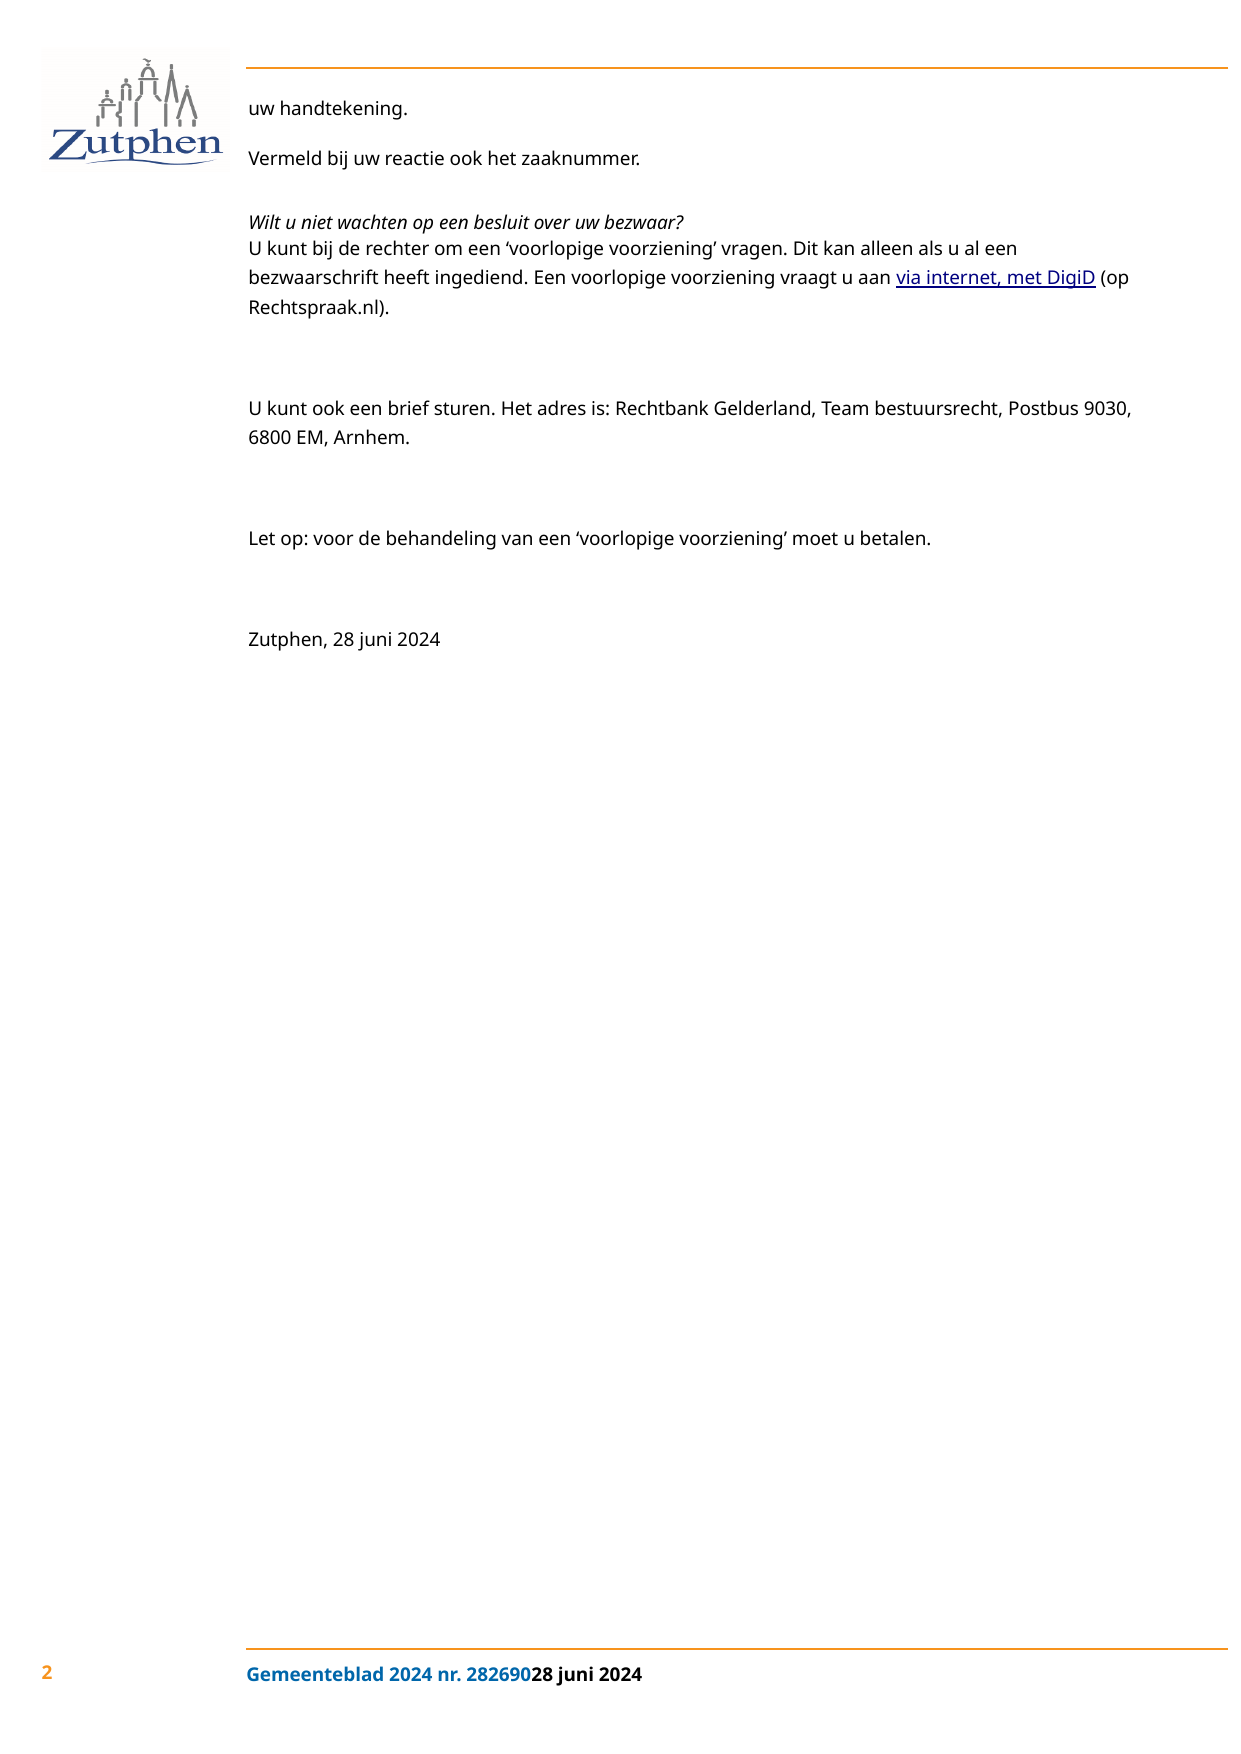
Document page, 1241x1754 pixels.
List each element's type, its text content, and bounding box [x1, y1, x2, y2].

text Let op: voor de behandeling van een ‘voorlopige voorziening’ moet u betalen. [248, 525, 1152, 551]
text Vermeld bij uw reactie ook het zaaknummer. [248, 145, 1152, 171]
text Zutphen, 28 juni 2024 [248, 626, 1152, 652]
picture [41, 47, 231, 172]
text U kunt ook een brief sturen. Het adres is: Rechtbank Gelderland, Team bestuursrecht, Postbus 9030, 6800 EM, Arnhem. [248, 395, 1152, 450]
text uw handtekening. [248, 95, 1152, 121]
text U kunt bij de rechter om een ‘voorlopige voorziening’ vragen. Dit kan alleen als u al een bezwaarschrift heeft ingediend. Een voorlopige voorziening vraagt u aan via internet, met DigiD (op Rechtspraak.nl). [248, 235, 1152, 320]
text Wilt u niet wachten op een besluit over uw bezwaar? [248, 209, 1152, 235]
